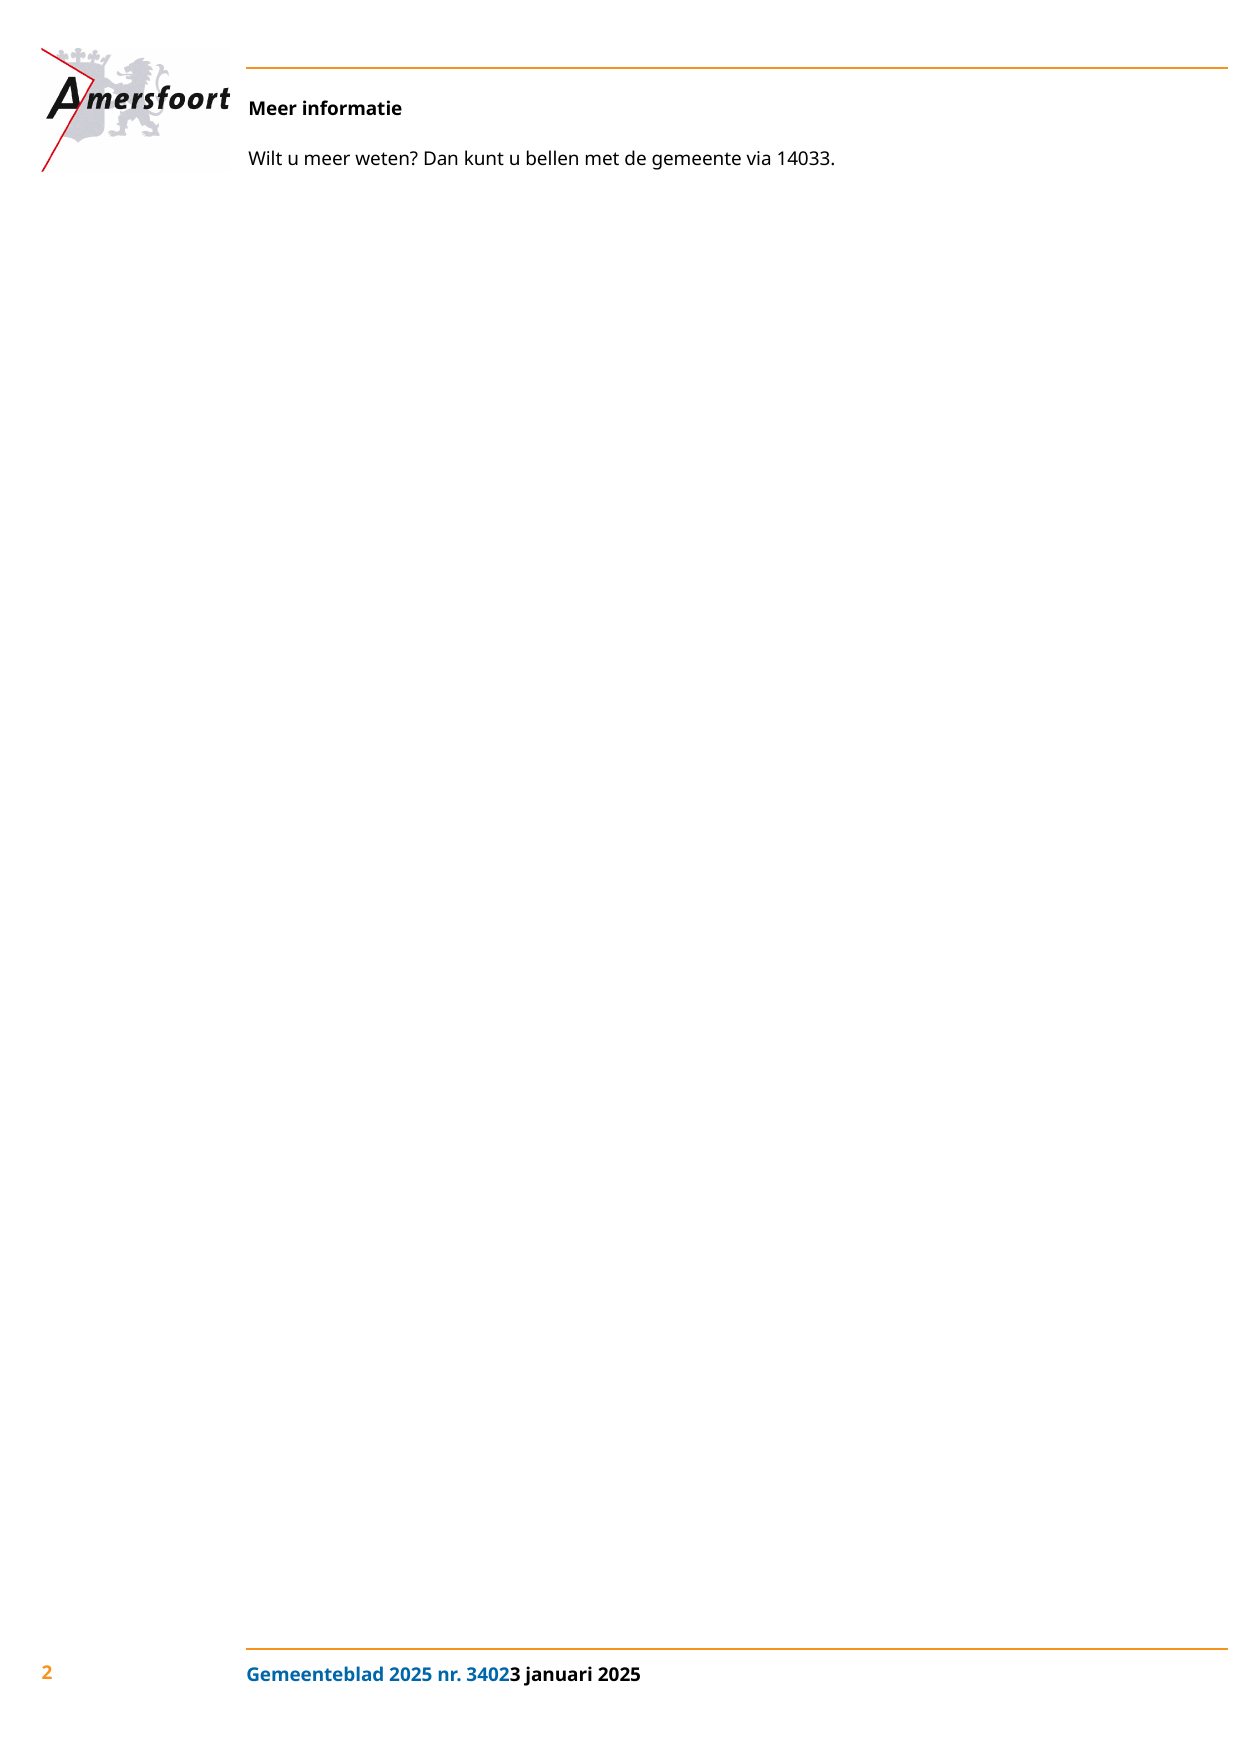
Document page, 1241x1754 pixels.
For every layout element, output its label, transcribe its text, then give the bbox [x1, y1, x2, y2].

text Meer informatie [248, 95, 1152, 121]
picture [41, 47, 231, 172]
text Wilt u meer weten? Dan kunt u bellen met de gemeente via 14033. [248, 145, 1152, 171]
